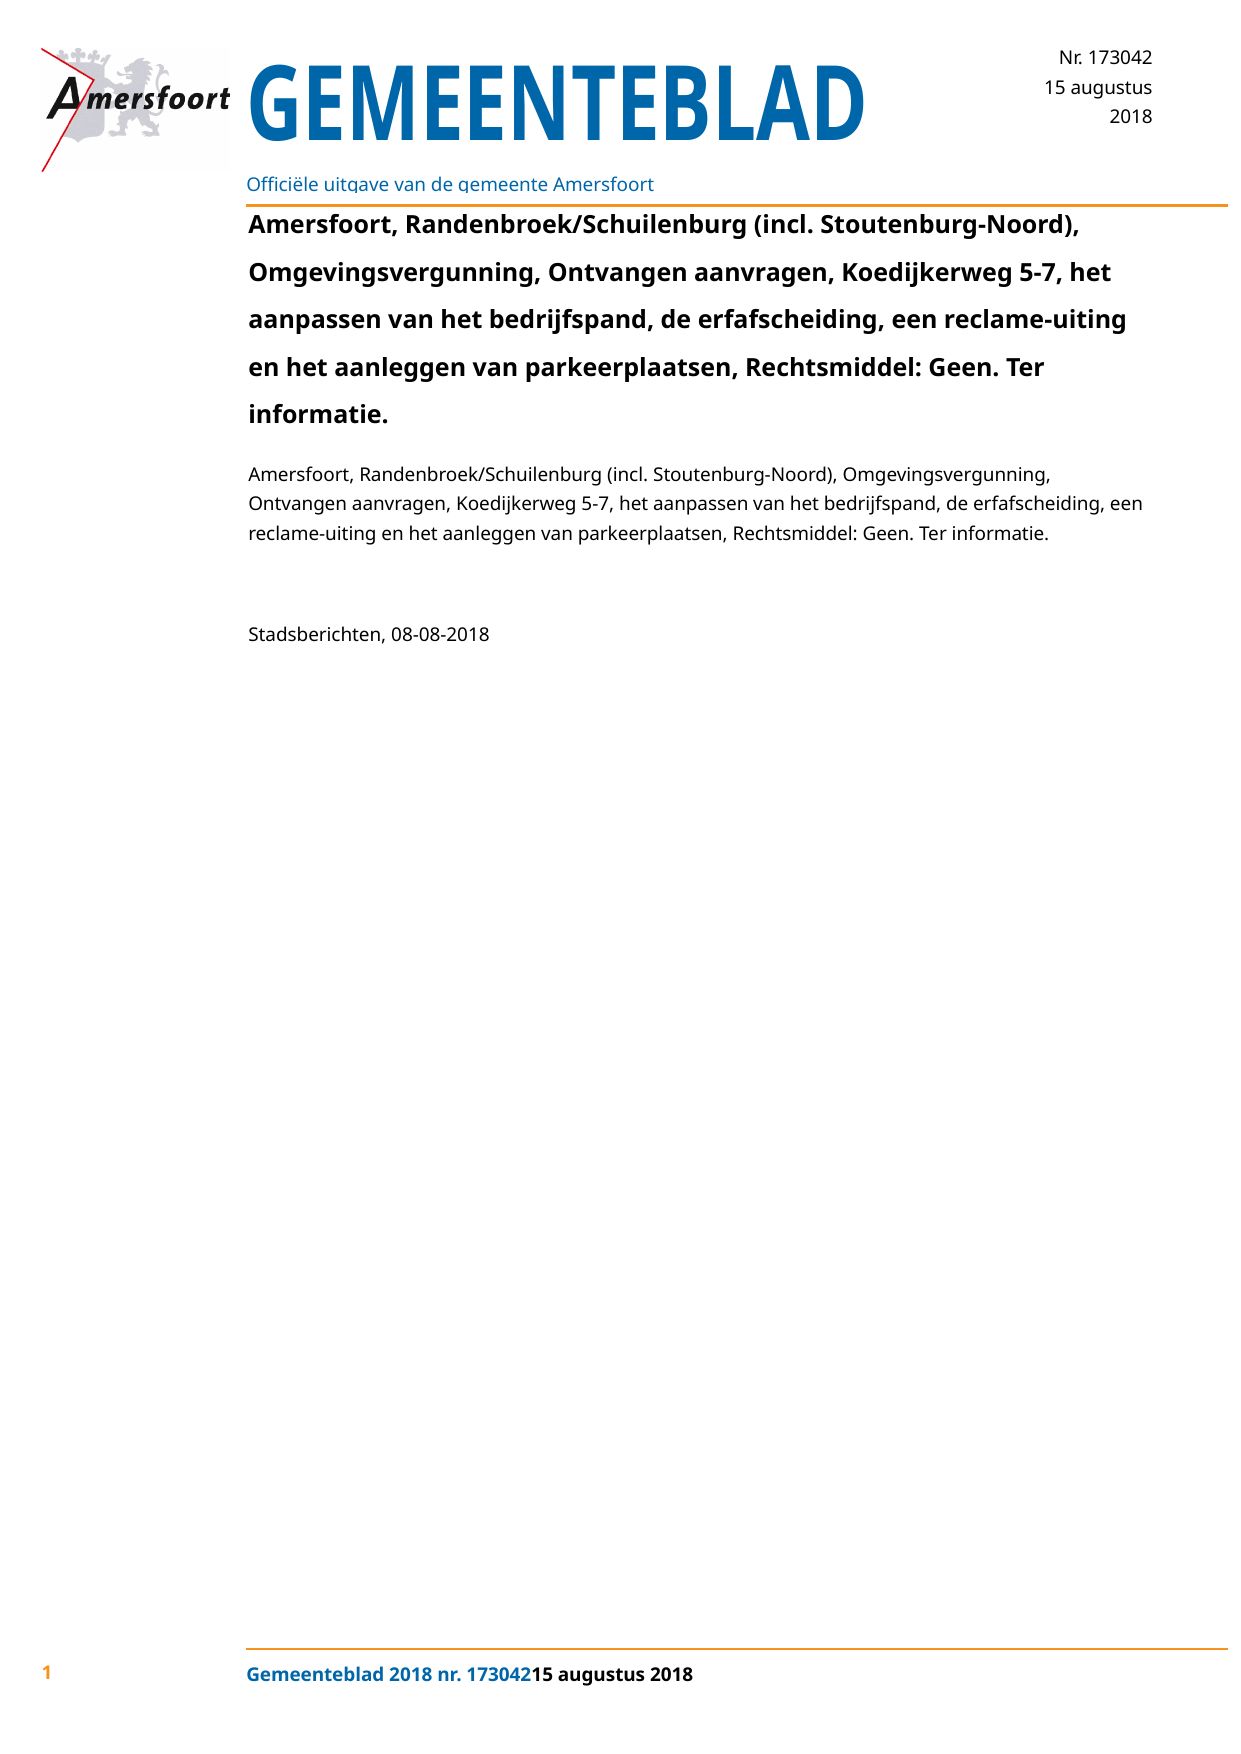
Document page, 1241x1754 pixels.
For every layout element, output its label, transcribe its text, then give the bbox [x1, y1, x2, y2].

text Amersfoort, Randenbroek/Schuilenburg (incl. Stoutenburg-Noord), Omgevingsvergunning, Ontvangen aanvragen, Koedijkerweg 5-7, het aanpassen van het bedrijfspand, de erfafscheiding, een reclame-uiting en het aanleggen van parkeerplaatsen, Rechtsmiddel: Geen. Ter informatie. [248, 461, 1152, 546]
picture [41, 47, 231, 172]
text Amersfoort, Randenbroek/Schuilenburg (incl. Stoutenburg-Noord), Omgevingsvergunning, Ontvangen aanvragen, Koedijkerweg 5-7, het aanpassen van het bedrijfspand, de erfafscheiding, een reclame-uiting en het aanleggen van parkeerplaatsen, Rechtsmiddel: Geen. Ter informatie. [248, 207, 1152, 431]
text Stadsberichten, 08-08-2018 [248, 621, 1152, 646]
